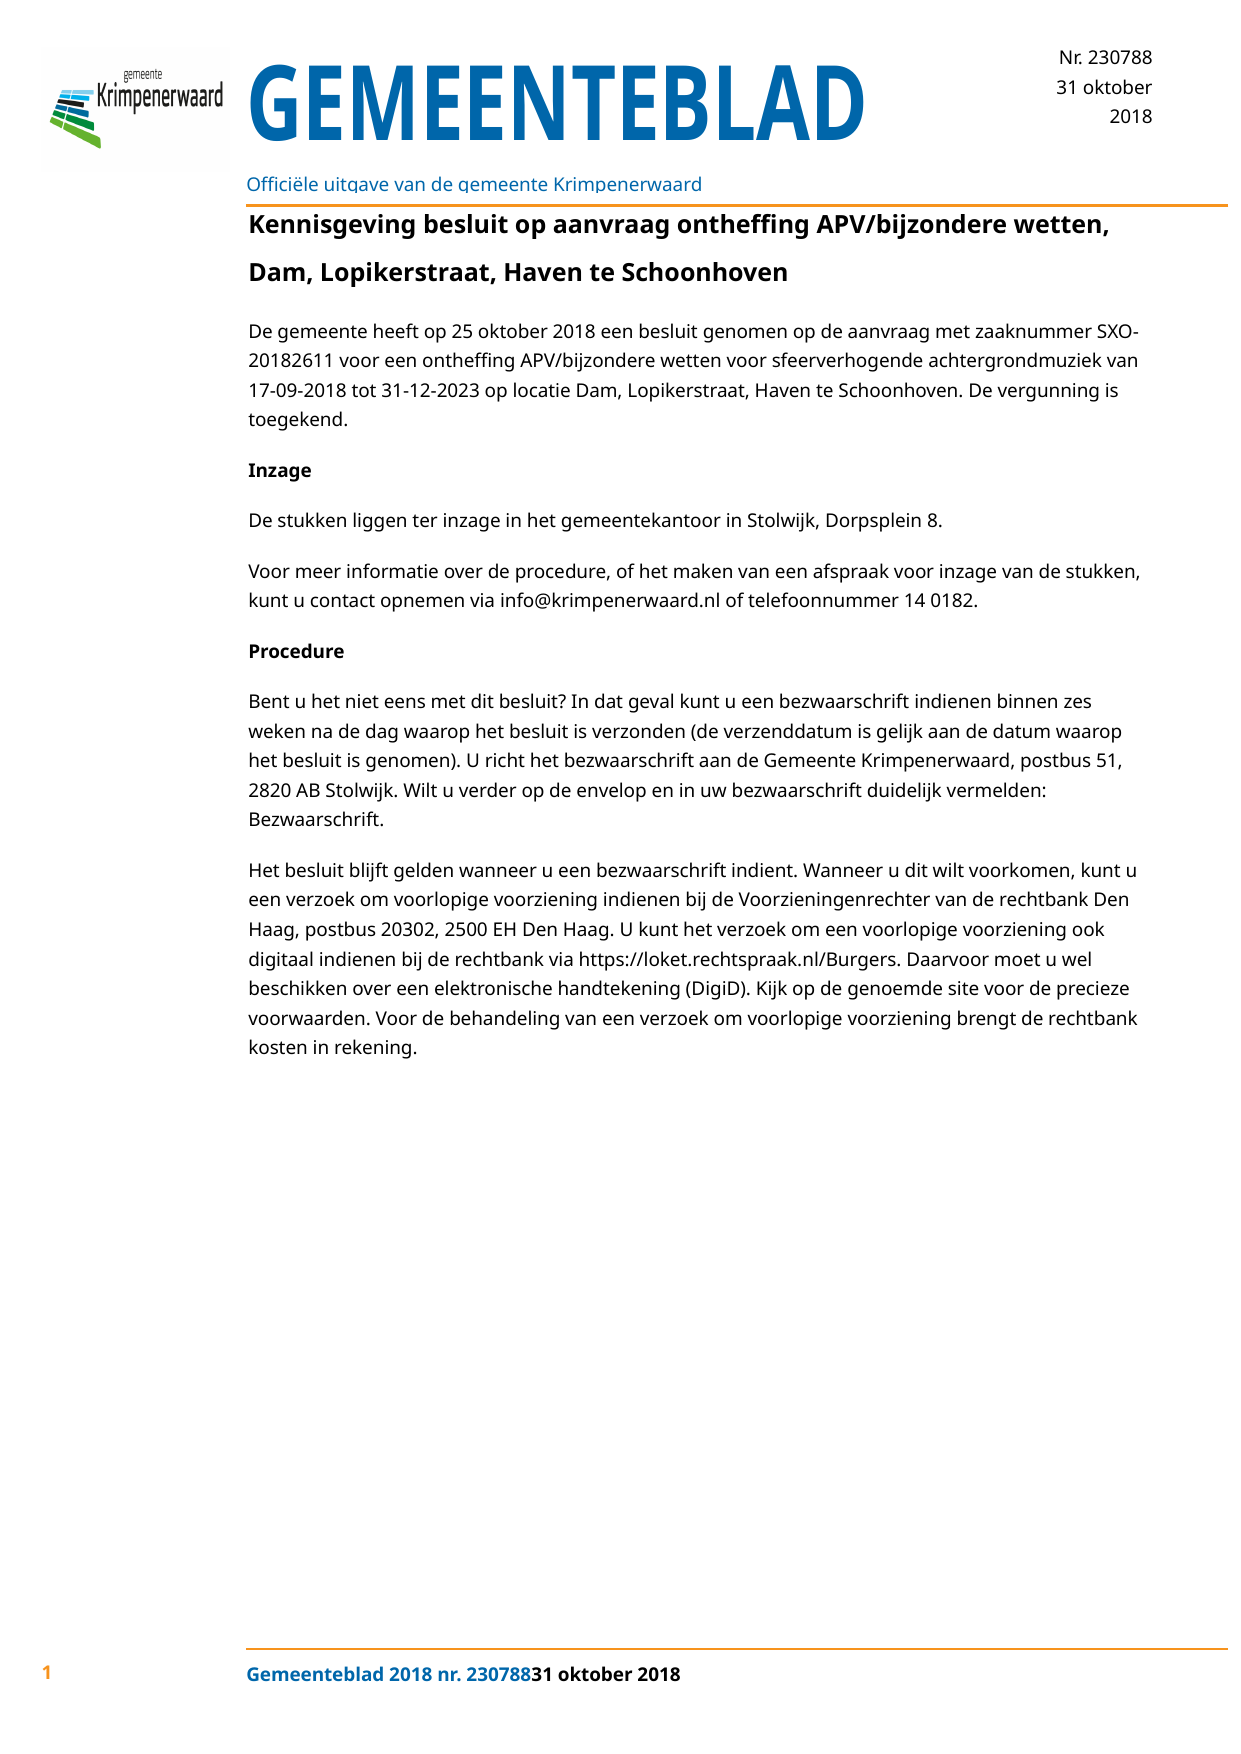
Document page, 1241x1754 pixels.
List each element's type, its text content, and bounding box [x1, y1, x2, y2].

text Bent u het niet eens met dit besluit? In dat geval kunt u een bezwaarschrift indienen binnen zes weken na de dag waarop het besluit is verzonden (de verzenddatum is gelijk aan de datum waarop het besluit is genomen). U richt het bezwaarschrift aan de Gemeente Krimpenerwaard, postbus 51, 2820 AB Stolwijk. Wilt u verder op de envelop en in uw bezwaarschrift duidelijk vermelden: Bezwaarschrift. [248, 688, 1152, 832]
text Kennisgeving besluit op aanvraag ontheffing APV/bijzondere wetten, Dam, Lopikerstraat, Haven te Schoonhoven [248, 207, 1152, 288]
text De gemeente heeft op 25 oktober 2018 een besluit genomen op de aanvraag met zaaknummer SXO-20182611 voor een ontheffing APV/bijzondere wetten voor sfeerverhogende achtergrondmuziek van 17-09-2018 tot 31-12-2023 op locatie Dam, Lopikerstraat, Haven te Schoonhoven. De vergunning is toegekend. [248, 318, 1152, 432]
picture [41, 47, 231, 172]
text Voor meer informatie over de procedure, of het maken van een afspraak voor inzage van de stukken, kunt u contact opnemen via info@krimpenerwaard.nl of telefoonnummer 14 0182. [248, 558, 1152, 613]
text Inzage [248, 457, 1152, 483]
text De stukken liggen ter inzage in het gemeentekantoor in Stolwijk, Dorpsplein 8. [248, 507, 1152, 533]
text Procedure [248, 638, 1152, 664]
text Het besluit blijft gelden wanneer u een bezwaarschrift indient. Wanneer u dit wilt voorkomen, kunt u een verzoek om voorlopige voorziening indienen bij de Voorzieningenrechter van de rechtbank Den Haag, postbus 20302, 2500 EH Den Haag. U kunt het verzoek om een voorlopige voorziening ook digitaal indienen bij de rechtbank via https://loket.rechtspraak.nl/Burgers. Daarvoor moet u wel beschikken over een elektronische handtekening (DigiD). Kijk op de genoemde site voor de precieze voorwaarden. Voor de behandeling van een verzoek om voorlopige voorziening brengt de rechtbank kosten in rekening. [248, 857, 1152, 1060]
